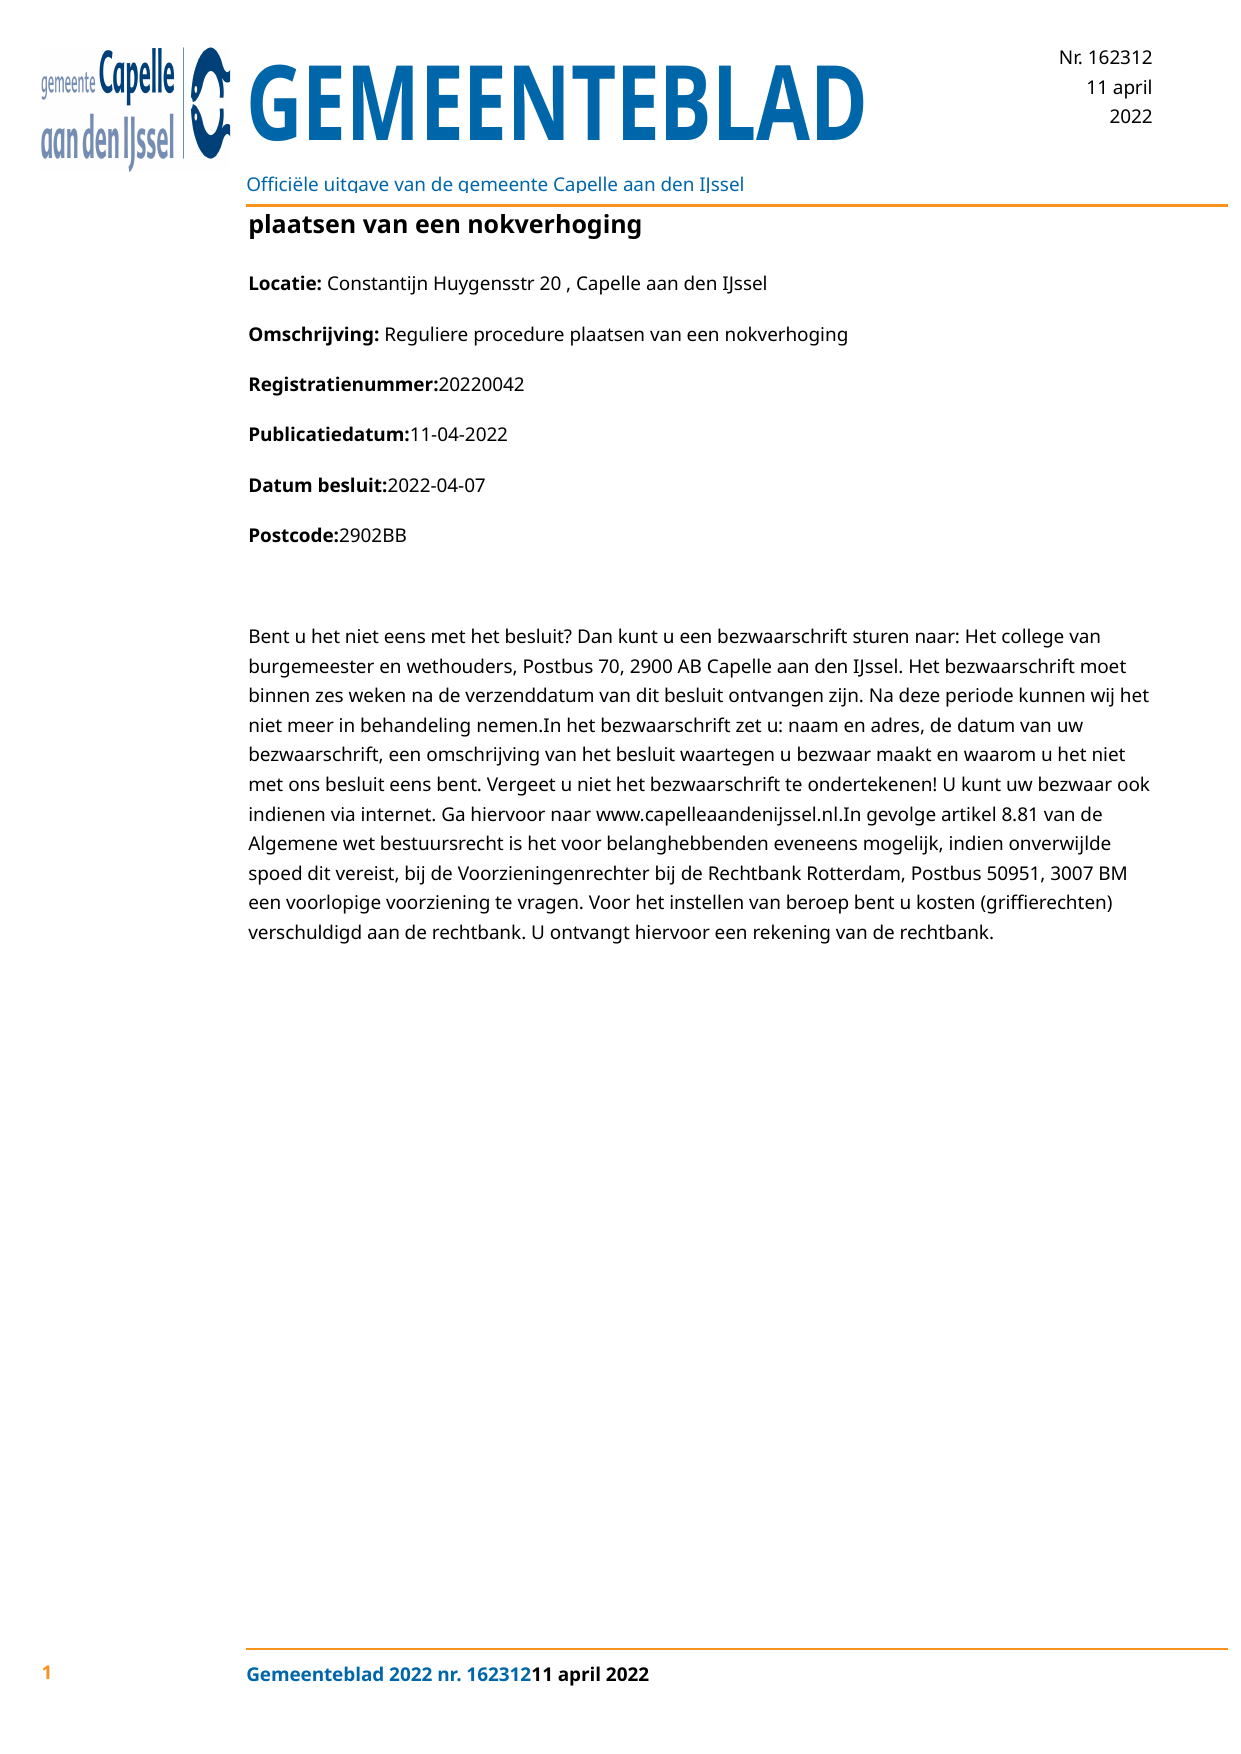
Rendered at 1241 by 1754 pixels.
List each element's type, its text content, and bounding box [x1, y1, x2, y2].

text Publicatiedatum:11-04-2022 [248, 422, 1152, 447]
text Omschrijving: Reguliere procedure plaatsen van een nokverhoging [248, 321, 1152, 346]
text Bent u het niet eens met het besluit? Dan kunt u een bezwaarschrift sturen naar: Het college van burgemeester en wethouders, Postbus 70, 2900 AB Capelle aan den IJssel. Het bezwaarschrift moet binnen zes weken na de verzenddatum van dit besluit ontvangen zijn. Na deze periode kunnen wij het niet meer in behandeling nemen.In het bezwaarschrift zet u: naam en adres, de datum van uw bezwaarschrift, een omschrijving van het besluit waartegen u bezwaar maakt en waarom u het niet met ons besluit eens bent. Vergeet u niet het bezwaarschrift te ondertekenen! U kunt uw bezwaar ook indienen via internet. Ga hiervoor naar www.capelleaandenijssel.nl.In gevolge artikel 8.81 van de Algemene wet bestuursrecht is het voor belanghebbenden eveneens mogelijk, indien onverwijlde spoed dit vereist, bij de Voorzieningenrechter bij de Rechtbank Rotterdam, Postbus 50951, 3007 BM een voorlopige voorziening te vragen. Voor het instellen van beroep bent u kosten (griffierechten) verschuldigd aan de rechtbank. U ontvangt hiervoor een rekening van de rechtbank. [248, 623, 1152, 945]
picture [41, 47, 231, 172]
text Datum besluit:2022-04-07 [248, 472, 1152, 498]
text Registratienummer:20220042 [248, 371, 1152, 397]
text Locatie: Constantijn Huygensstr 20 , Capelle aan den IJssel [248, 270, 1152, 296]
text Postcode:2902BB [248, 522, 1152, 548]
text plaatsen van een nokverhoging [248, 207, 1152, 241]
